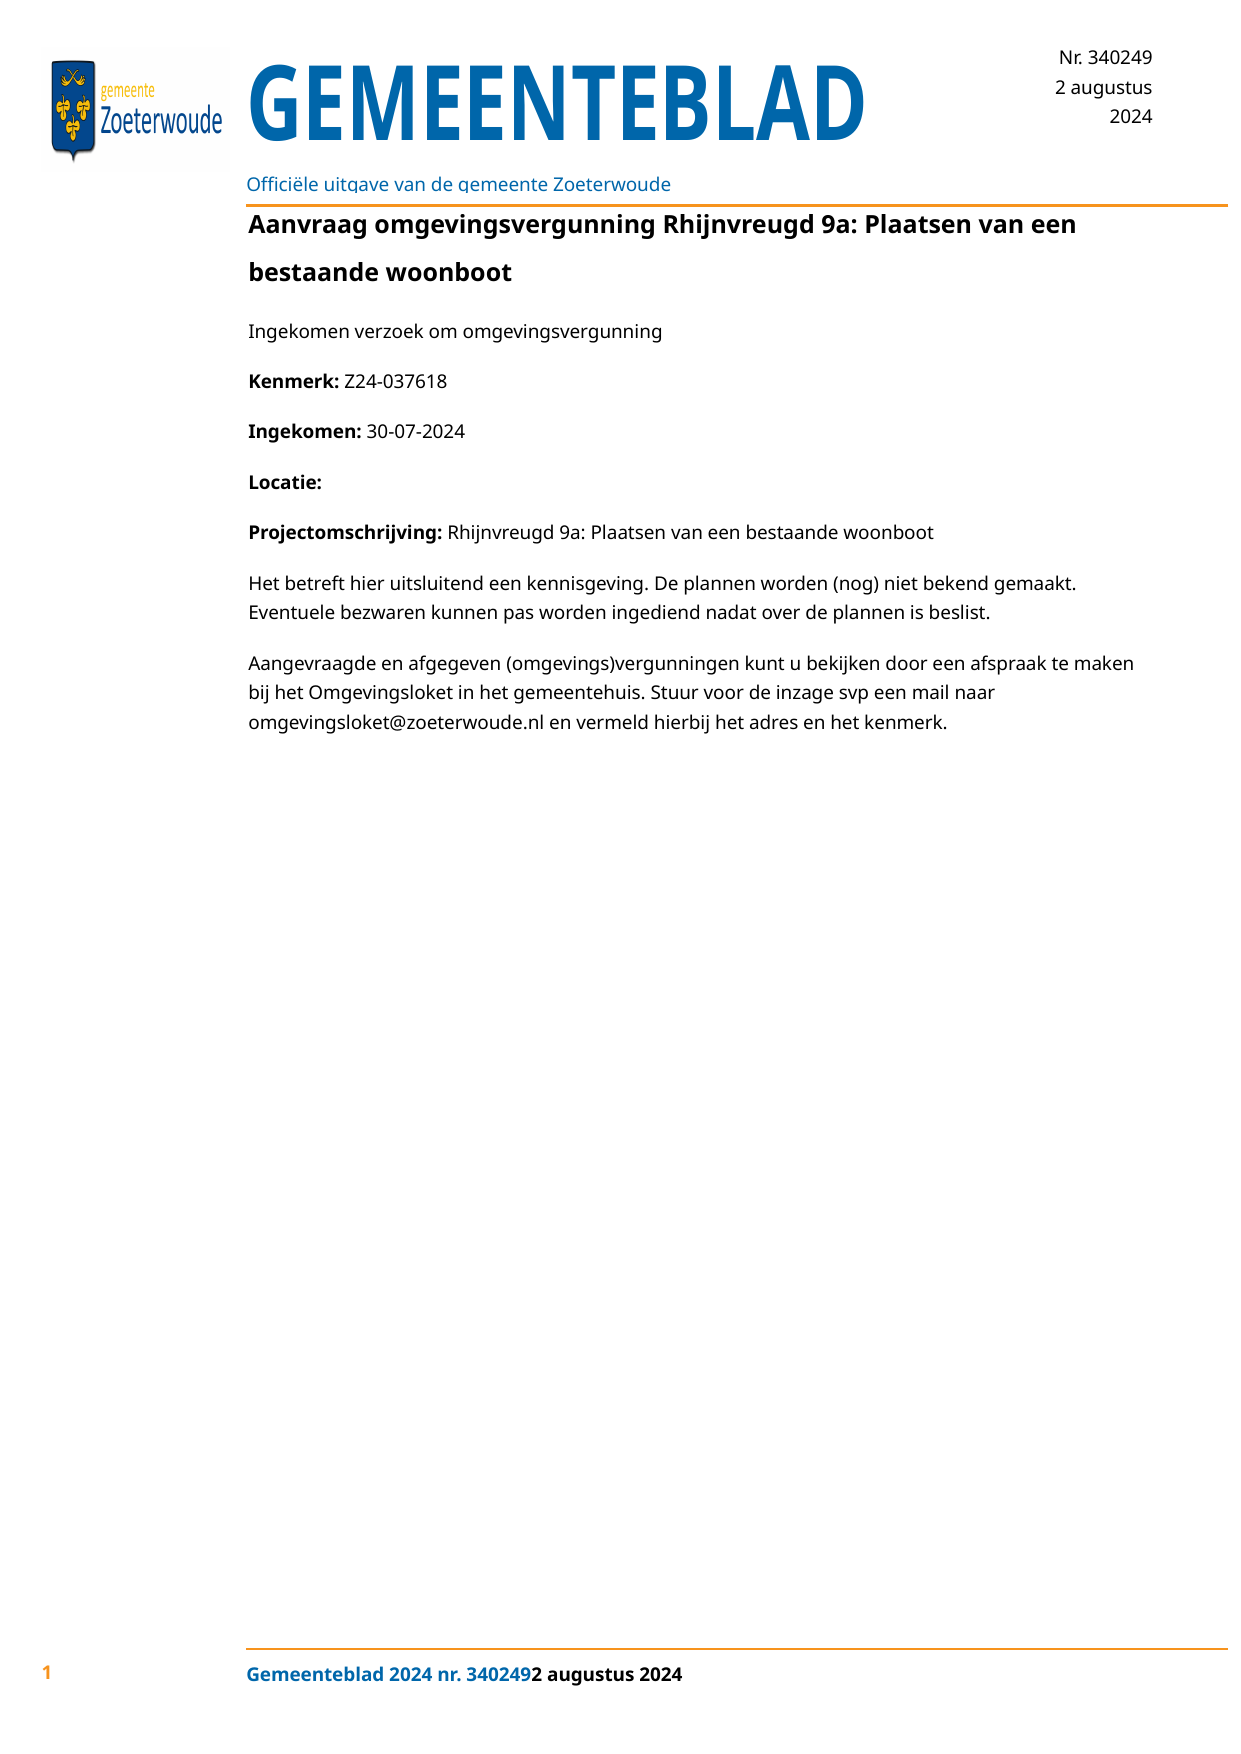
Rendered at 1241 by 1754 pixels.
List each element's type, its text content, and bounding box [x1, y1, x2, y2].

text Het betreft hier uitsluitend een kennisgeving. De plannen worden (nog) niet bekend gemaakt. Eventuele bezwaren kunnen pas worden ingediend nadat over de plannen is beslist. [248, 570, 1152, 625]
picture [41, 47, 231, 172]
text Locatie: [248, 469, 1152, 495]
text Aanvraag omgevingsvergunning Rhijnvreugd 9a: Plaatsen van een bestaande woonboot [248, 207, 1152, 288]
text Ingekomen: 30-07-2024 [248, 419, 1152, 444]
text Projectomschrijving: Rhijnvreugd 9a: Plaatsen van een bestaande woonboot [248, 519, 1152, 545]
text Aangevraagde en afgegeven (omgevings)vergunningen kunt u bekijken door een afspraak te maken bij het Omgevingsloket in het gemeentehuis. Stuur voor de inzage svp een mail naar omgevingsloket@zoeterwoude.nl en vermeld hierbij het adres en het kenmerk. [248, 650, 1152, 735]
text Ingekomen verzoek om omgevingsvergunning [248, 318, 1152, 344]
text Kenmerk: Z24-037618 [248, 368, 1152, 394]
